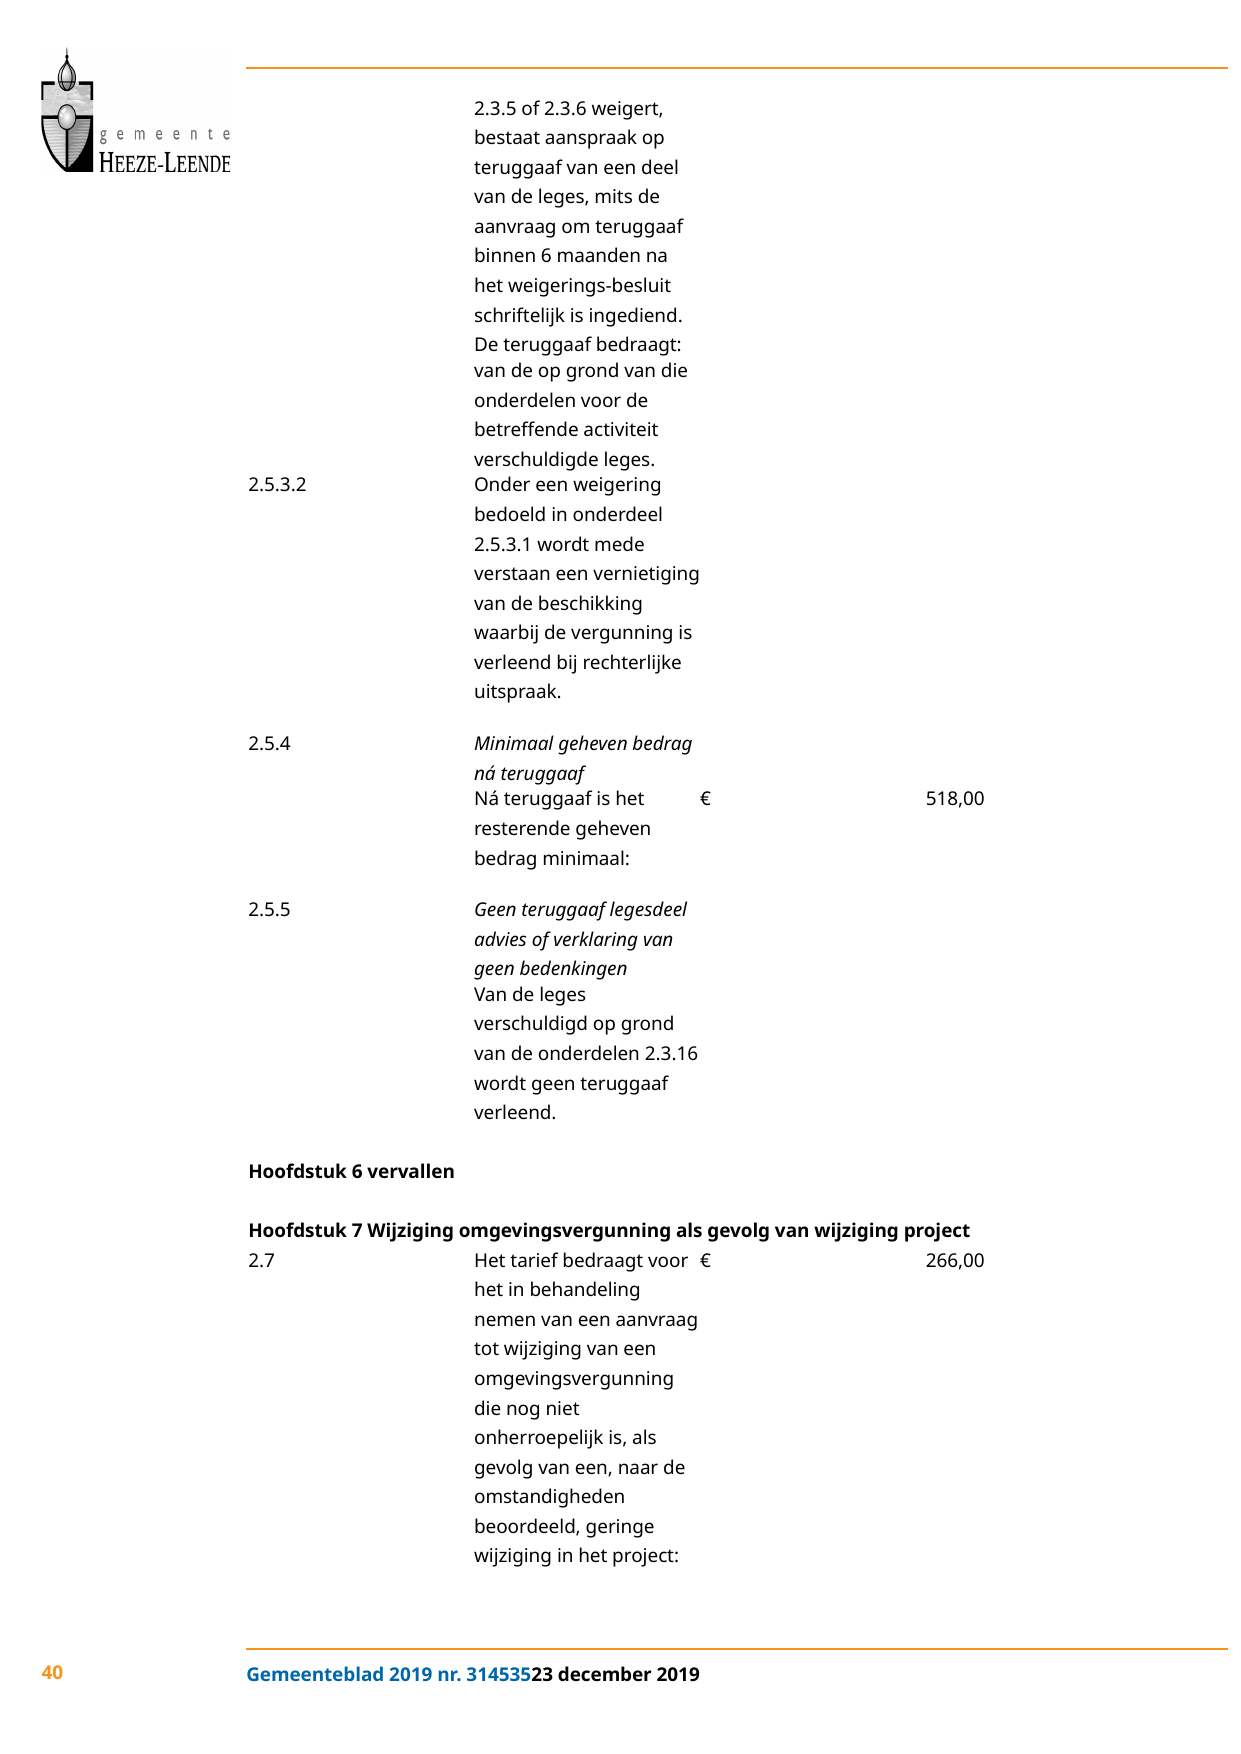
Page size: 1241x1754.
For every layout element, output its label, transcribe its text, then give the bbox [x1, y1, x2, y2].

table_cell 2.5.3.2 [248, 472, 474, 704]
table_cell [926, 357, 1152, 472]
text Hoofdstuk 6 vervallen [248, 1158, 1152, 1184]
table_cell 2.3.5 of 2.3.6 weigert, bestaat aanspraak op teruggaaf van een deel van de leges, mits de aanvraag om teruggaaf binnen 6 maanden na het weigerings-besluit schriftelijk is ingediend. De teruggaaf bedraagt: [474, 95, 700, 357]
table_cell [248, 705, 474, 730]
table_cell [700, 472, 926, 704]
table_header 2.7 [248, 1247, 474, 1568]
table_cell [926, 981, 1152, 1125]
table_cell [700, 705, 926, 730]
table_cell [474, 705, 700, 730]
table_cell € [700, 786, 926, 870]
table_cell [926, 730, 1152, 786]
table_cell [248, 981, 474, 1125]
table_cell [700, 896, 926, 981]
table_cell [700, 357, 926, 472]
table_cell [926, 870, 1152, 896]
table_cell [926, 896, 1152, 981]
table_cell [248, 357, 474, 472]
table_cell [700, 95, 926, 357]
table_header Het tarief bedraagt voor het in behandeling nemen van een aanvraag tot wijziging van een omgevingsvergunning die nog niet onherroepelijk is, als gevolg van een, naar de omstandigheden beoordeeld, geringe wijziging in het project: [474, 1247, 700, 1568]
table_cell [700, 981, 926, 1125]
text Hoofdstuk 7 Wijziging omgevingsvergunning als gevolg van wijziging project [248, 1217, 1152, 1243]
table_cell [926, 95, 1152, 357]
table_cell [474, 870, 700, 896]
table_cell Ná teruggaaf is het resterende geheven bedrag minimaal: [474, 786, 700, 870]
table_cell [700, 730, 926, 786]
table_cell [926, 472, 1152, 704]
table_header 266,00 [926, 1247, 1152, 1568]
table_cell Minimaal geheven bedrag ná teruggaaf [474, 730, 700, 786]
table_cell 518,00 [926, 786, 1152, 870]
table_cell [700, 870, 926, 896]
table_cell 2.5.5 [248, 896, 474, 981]
table_cell [926, 705, 1152, 730]
table_cell Onder een weigering bedoeld in onderdeel 2.5.3.1 wordt mede verstaan een vernietiging van de beschikking waarbij de vergunning is verleend bij rechterlijke uitspraak. [474, 472, 700, 704]
table_header € [700, 1247, 926, 1568]
table_cell Van de leges verschuldigd op grond van de onderdelen 2.3.16 wordt geen teruggaaf verleend. [474, 981, 700, 1125]
table_cell 2.5.4 [248, 730, 474, 786]
table_cell van de op grond van die onderdelen voor de betreffende activiteit verschuldigde leges. [474, 357, 700, 472]
table_cell [248, 786, 474, 870]
table_cell [248, 870, 474, 896]
picture [41, 47, 231, 172]
table_cell [248, 95, 474, 357]
table_cell Geen teruggaaf legesdeel advies of verklaring van geen bedenkingen [474, 896, 700, 981]
